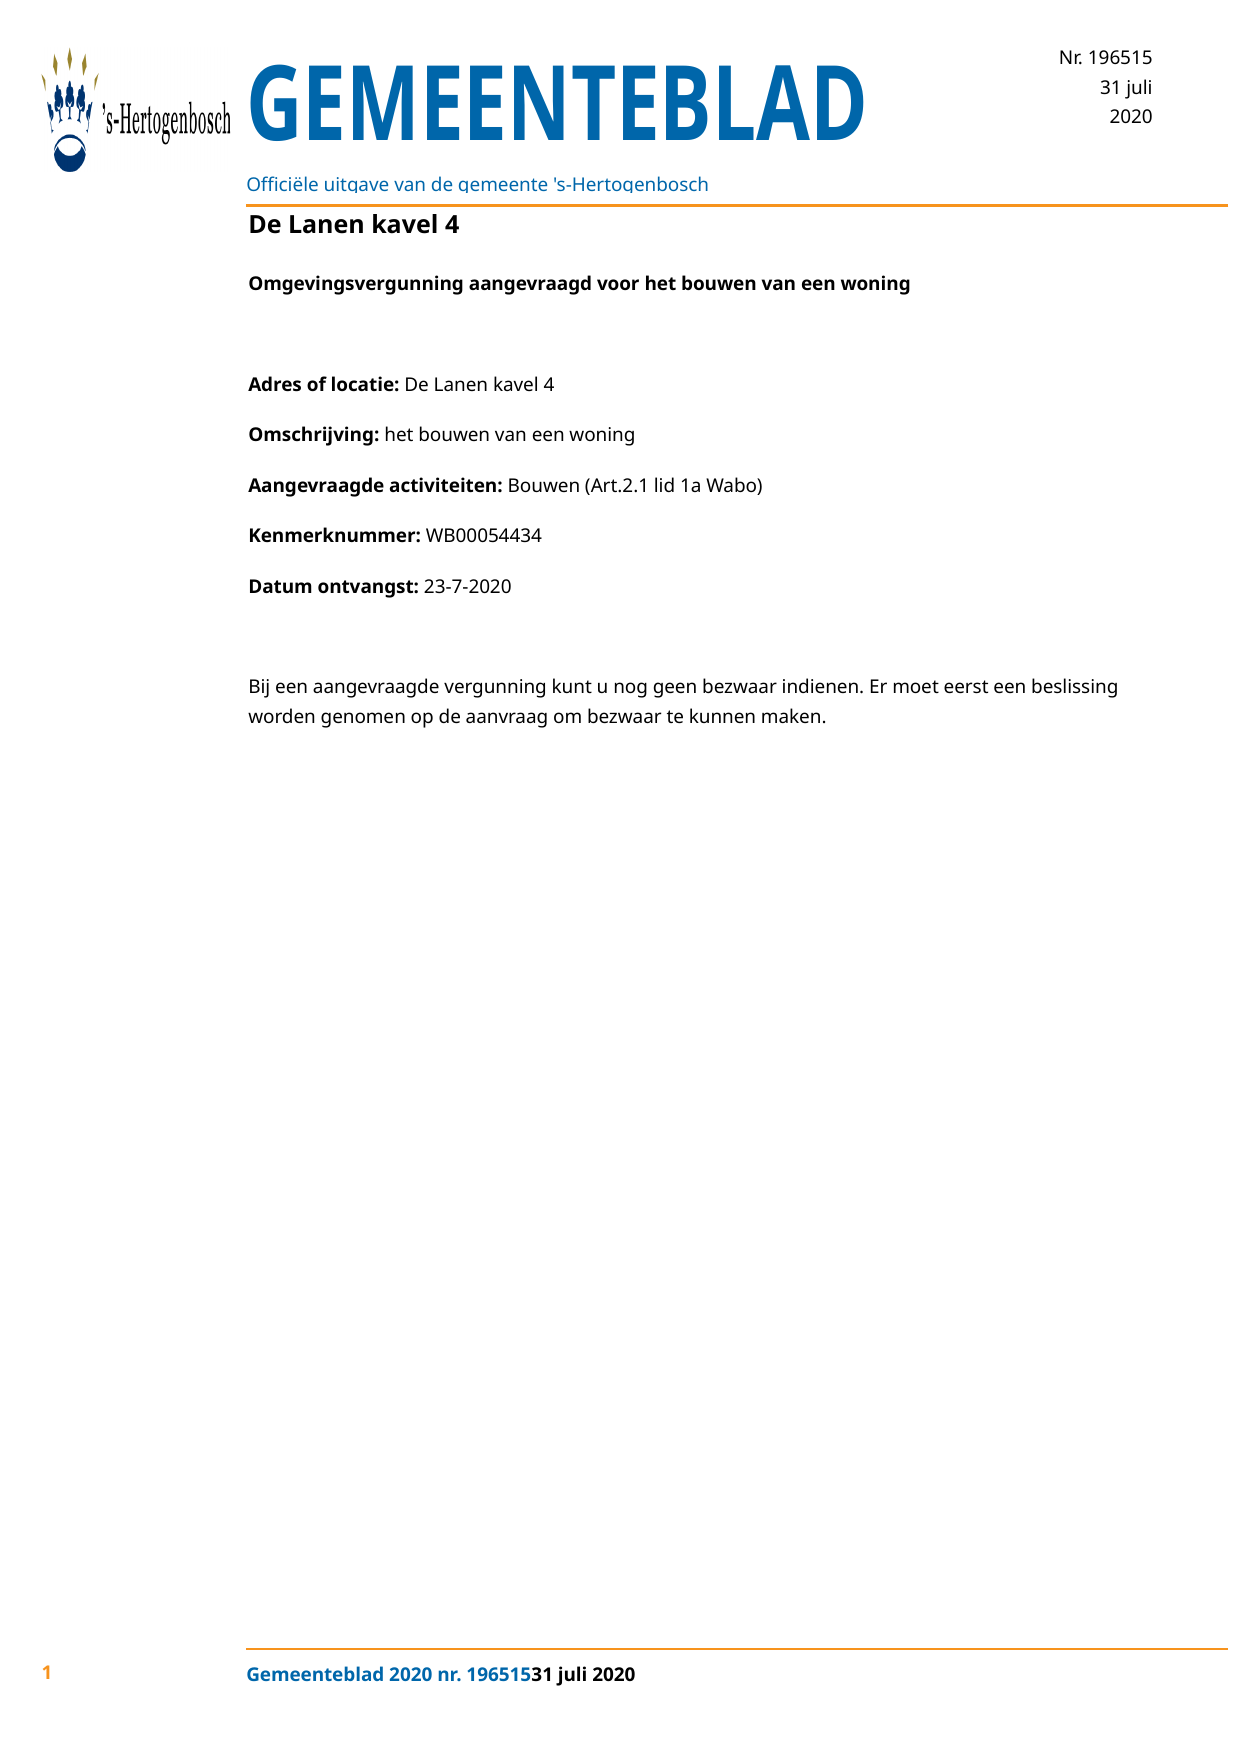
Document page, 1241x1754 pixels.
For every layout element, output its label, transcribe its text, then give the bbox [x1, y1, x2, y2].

text Omgevingsvergunning aangevraagd voor het bouwen van een woning [248, 270, 1152, 296]
picture [41, 47, 231, 172]
text Adres of locatie: De Lanen kavel 4 [248, 371, 1152, 397]
text Omschrijving: het bouwen van een woning [248, 422, 1152, 447]
text Aangevraagde activiteiten: Bouwen (Art.2.1 lid 1a Wabo) [248, 472, 1152, 498]
text Bij een aangevraagde vergunning kunt u nog geen bezwaar indienen. Er moet eerst een beslissing worden genomen op de aanvraag om bezwaar te kunnen maken. [248, 674, 1152, 729]
text Datum ontvangst: 23-7-2020 [248, 573, 1152, 598]
text Kenmerknummer: WB00054434 [248, 522, 1152, 548]
text De Lanen kavel 4 [248, 207, 1152, 241]
